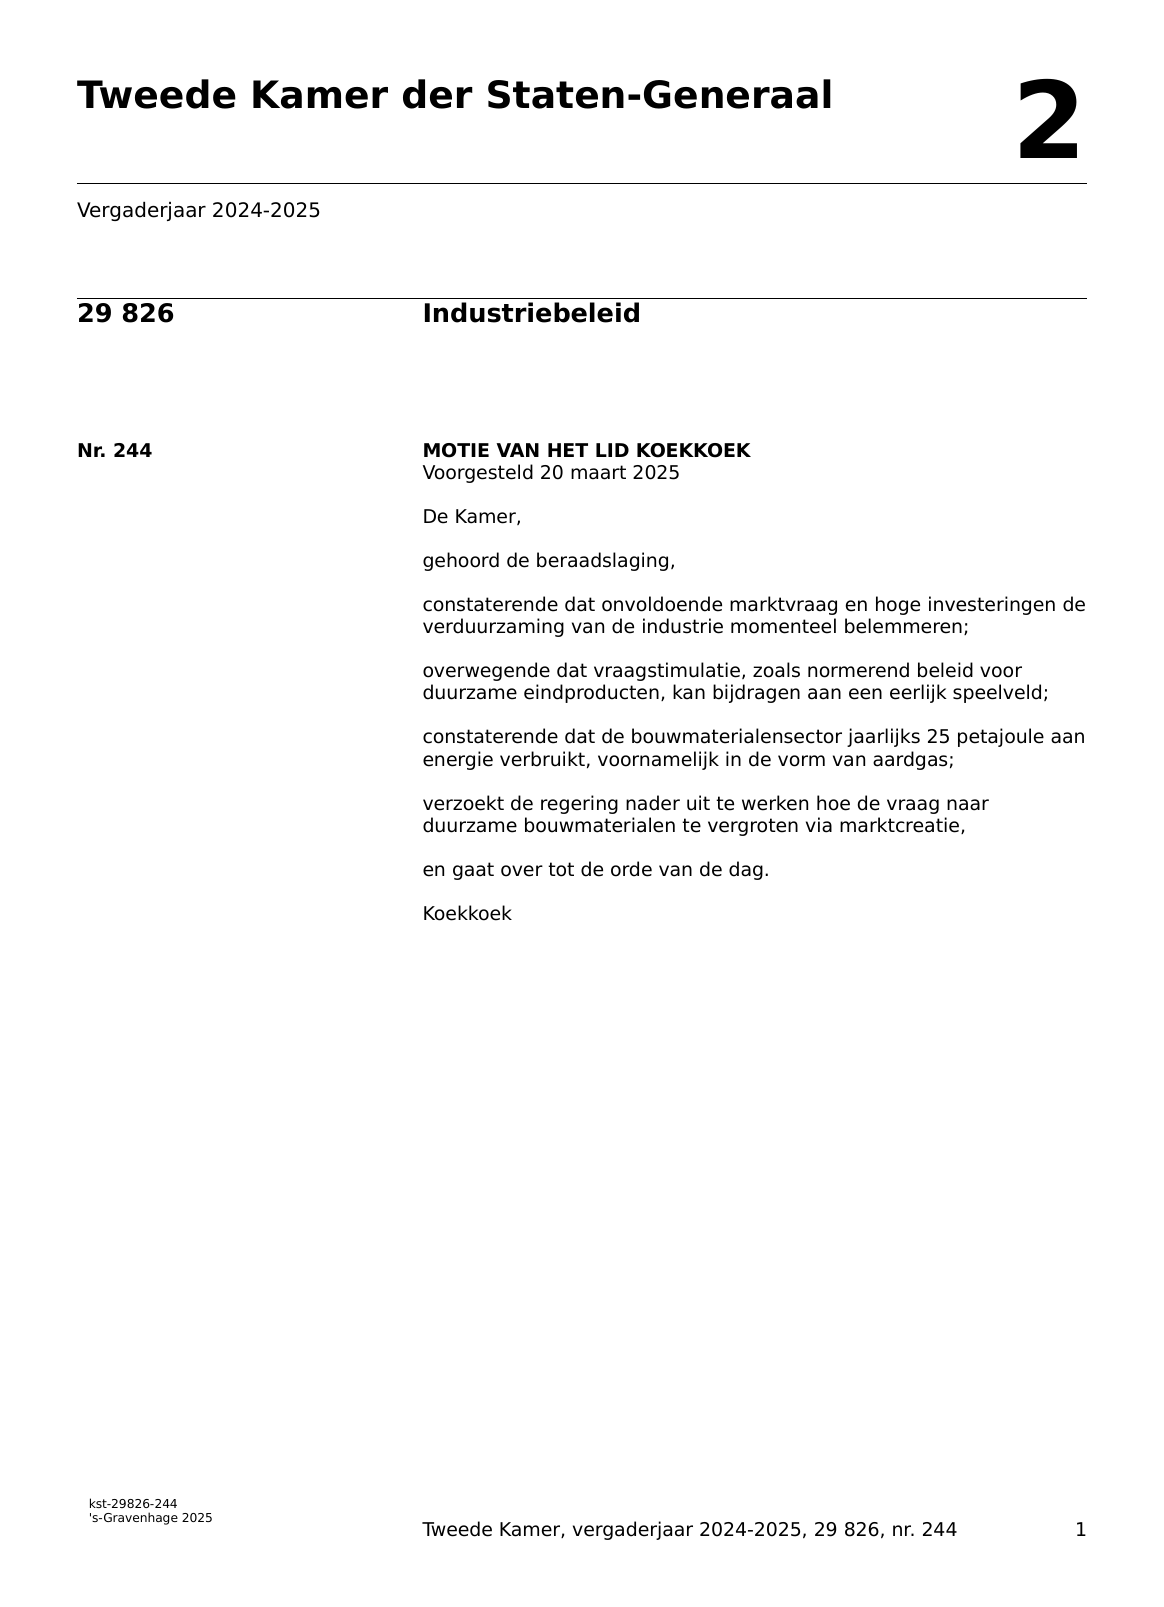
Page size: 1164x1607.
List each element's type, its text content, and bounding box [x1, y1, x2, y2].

text Koekkoek [422, 903, 1087, 925]
subtitle 29 826 Industriebeleid [77, 299, 1087, 329]
text constaterende dat de bouwmaterialensector jaarlijks 25 petajoule aan energie verbruikt, voornamelijk in de vorm van aardgas; [422, 726, 1087, 770]
text verzoekt de regering nader uit te werken hoe de vraag naar duurzame bouwmaterialen te vergroten via marktcreatie, [422, 793, 1087, 837]
text constaterende dat onvoldoende marktvraag en hoge investeringen de verduurzaming van de industrie momenteel belemmeren; [422, 594, 1087, 638]
table_header 2 [886, 59, 1087, 183]
text De Kamer, [422, 506, 1087, 528]
text en gaat over tot de orde van de dag. [422, 859, 1087, 881]
text gehoord de beraadslaging, [422, 550, 1087, 572]
text Voorgesteld 20 maart 2025 [422, 462, 1087, 484]
table_cell Vergaderjaar 2024-2025 [77, 184, 1087, 298]
table_header Tweede Kamer der Staten-Generaal [77, 59, 886, 183]
text overwegende dat vraagstimulatie, zoals normerend beleid voor duurzame eindproducten, kan bijdragen aan een eerlijk speelveld; [422, 660, 1087, 704]
text 's-Gravenhage 2025 [88, 1511, 323, 1525]
text kst-29826-244 [88, 1497, 323, 1511]
subtitle Nr. 244 MOTIE VAN HET LID KOEKKOEK [77, 440, 1087, 462]
